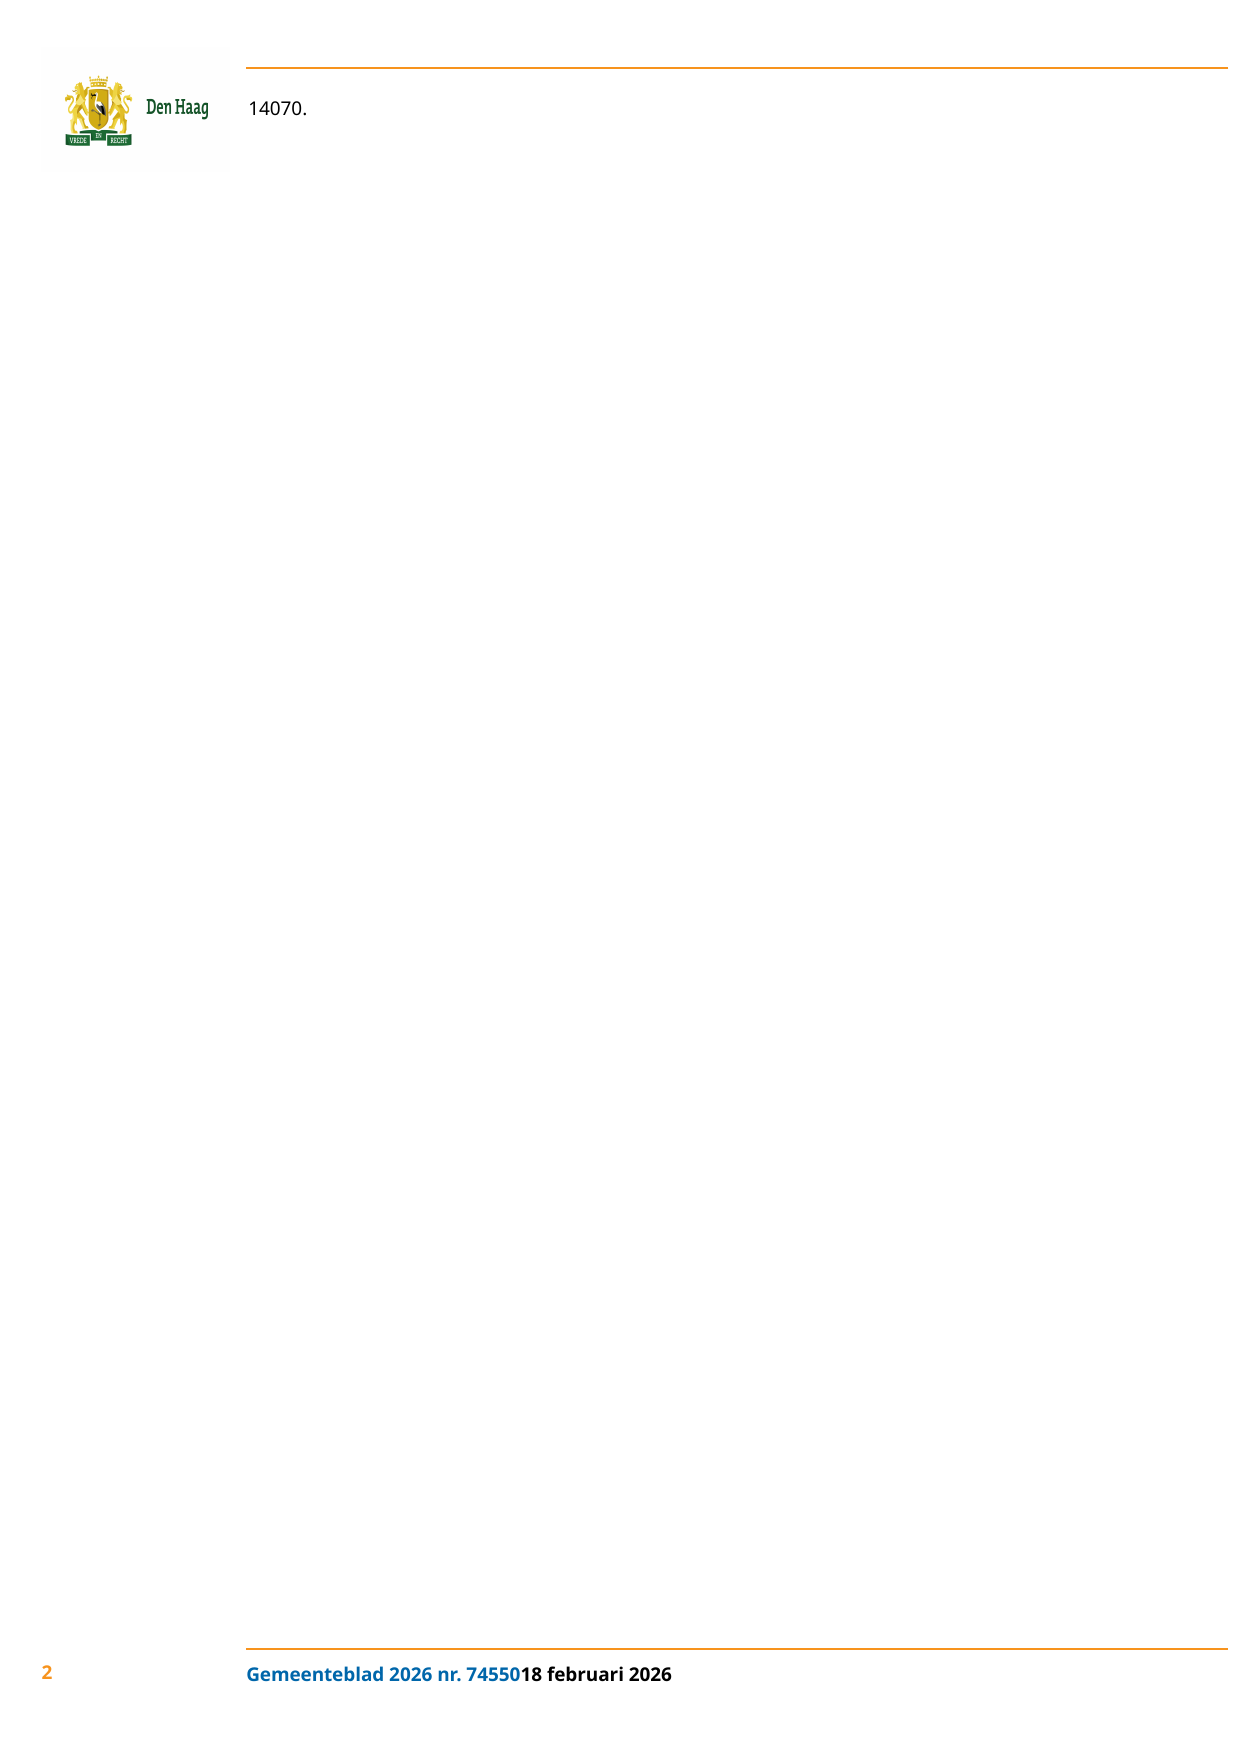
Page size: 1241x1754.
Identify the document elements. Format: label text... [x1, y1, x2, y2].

picture [41, 47, 231, 172]
text 14070. [248, 95, 1152, 121]
